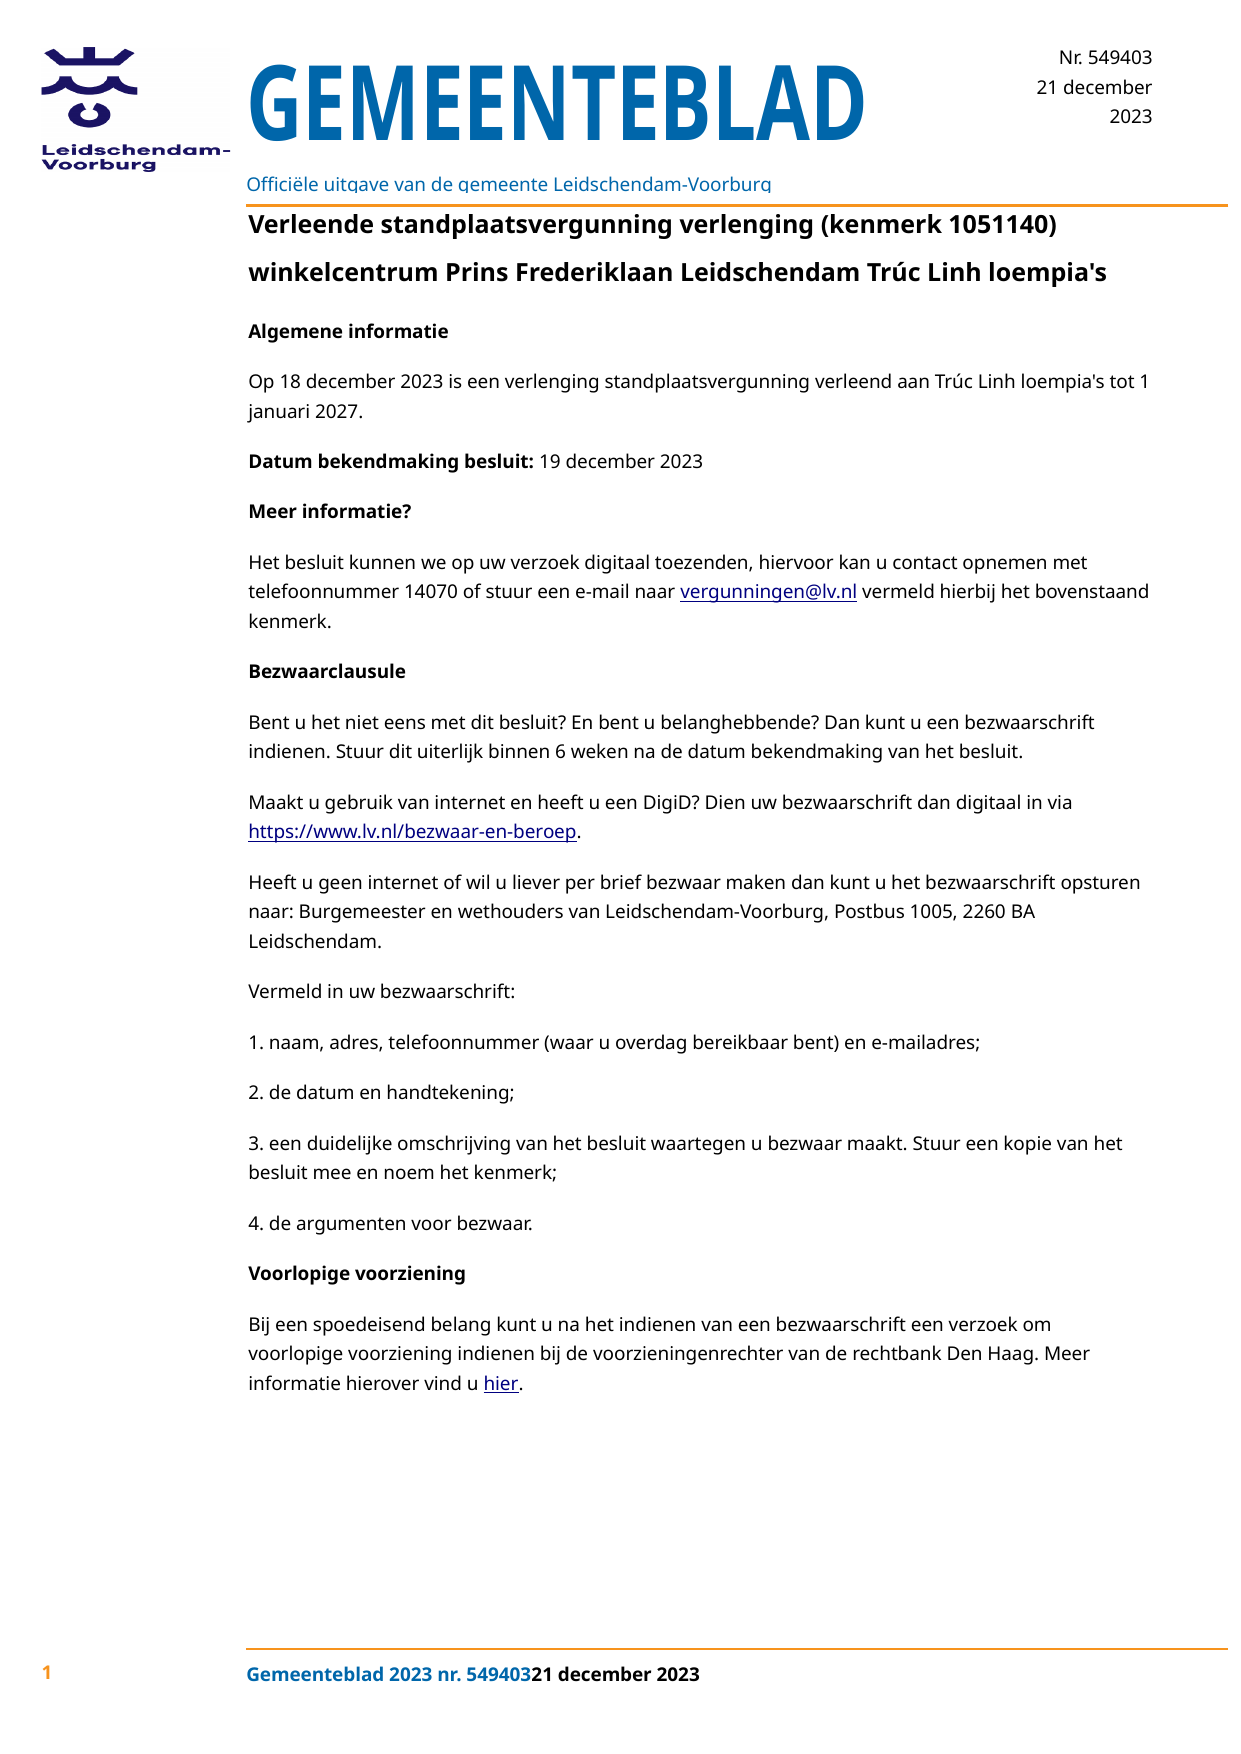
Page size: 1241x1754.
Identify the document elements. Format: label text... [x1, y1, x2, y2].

text Vermeld in uw bezwaarschrift: [248, 979, 1152, 1004]
text Verleende standplaatsvergunning verlenging (kenmerk 1051140) winkelcentrum Prins Frederiklaan Leidschendam Trúc Linh loempia's [248, 207, 1152, 288]
text Datum bekendmaking besluit: 19 december 2023 [248, 448, 1152, 474]
text 2. de datum en handtekening; [248, 1079, 1152, 1105]
text 3. een duidelijke omschrijving van het besluit waartegen u bezwaar maakt. Stuur een kopie van het besluit mee en noem het kenmerk; [248, 1130, 1152, 1185]
text Bij een spoedeisend belang kunt u na het indienen van een bezwaarschrift een verzoek om voorlopige voorziening indienen bij de voorzieningenrechter van de rechtbank Den Haag. Meer informatie hierover vind u hier. [248, 1311, 1152, 1396]
text Heeft u geen internet of wil u liever per brief bezwaar maken dan kunt u het bezwaarschrift opsturen naar: Burgemeester en wethouders van Leidschendam-Voorburg, Postbus 1005, 2260 BA Leidschendam. [248, 869, 1152, 954]
picture [41, 47, 231, 172]
text Algemene informatie [248, 318, 1152, 344]
text Maakt u gebruik van internet en heeft u een DigiD? Dien uw bezwaarschrift dan digitaal in via https://www.lv.nl/bezwaar-en-beroep. [248, 789, 1152, 844]
text Meer informatie? [248, 499, 1152, 524]
text Bezwaarclausule [248, 659, 1152, 684]
text Bent u het niet eens met dit besluit? En bent u belanghebbende? Dan kunt u een bezwaarschrift indienen. Stuur dit uiterlijk binnen 6 weken na de datum bekendmaking van het besluit. [248, 709, 1152, 764]
text 4. de argumenten voor bezwaar. [248, 1210, 1152, 1236]
text Op 18 december 2023 is een verlenging standplaatsvergunning verleend aan Trúc Linh loempia's tot 1 januari 2027. [248, 368, 1152, 424]
text Het besluit kunnen we op uw verzoek digitaal toezenden, hiervoor kan u contact opnemen met telefoonnummer 14070 of stuur een e-mail naar vergunningen@lv.nl vermeld hierbij het bovenstaand kenmerk. [248, 549, 1152, 634]
text 1. naam, adres, telefoonnummer (waar u overdag bereikbaar bent) en e-mailadres; [248, 1029, 1152, 1055]
text Voorlopige voorziening [248, 1260, 1152, 1286]
